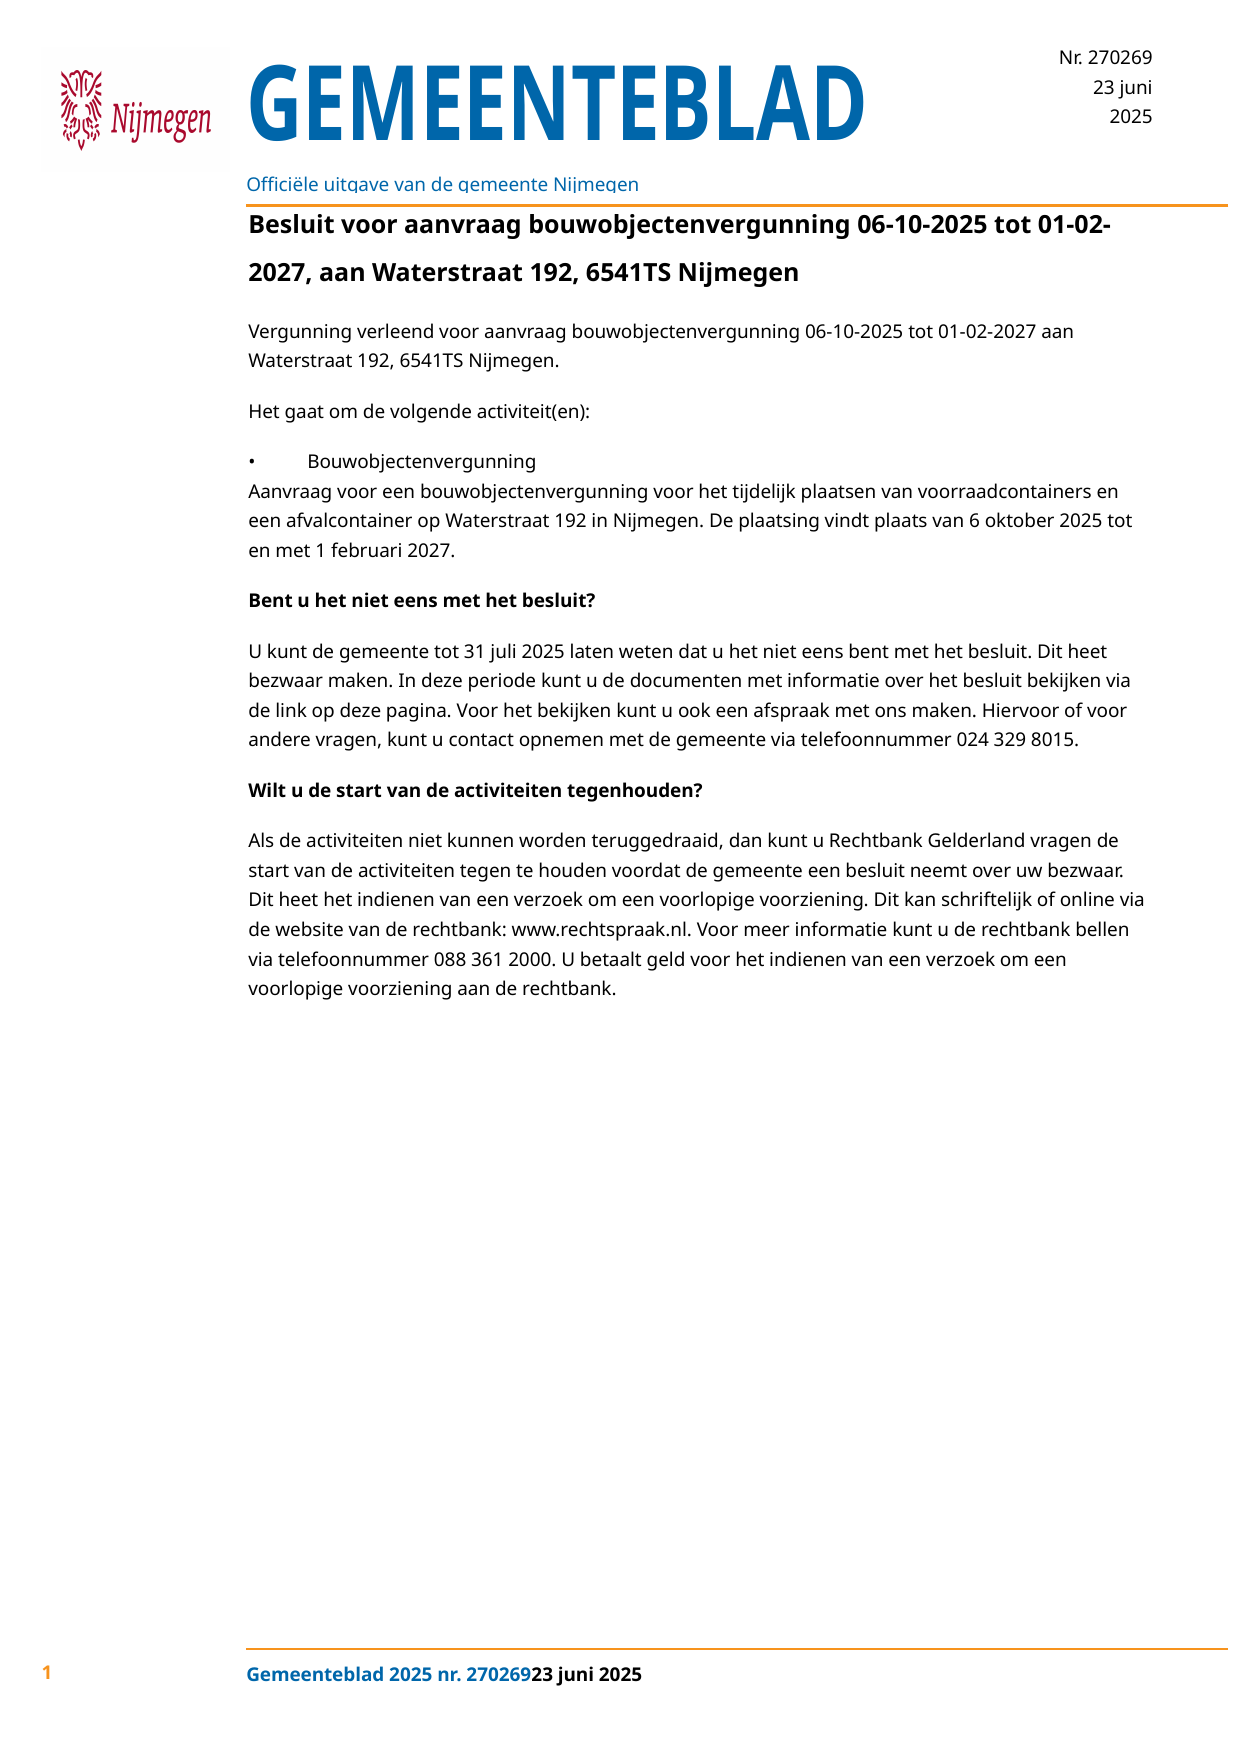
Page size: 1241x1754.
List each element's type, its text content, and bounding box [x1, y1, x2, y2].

text Als de activiteiten niet kunnen worden teruggedraaid, dan kunt u Rechtbank Gelderland vragen de start van de activiteiten tegen te houden voordat de gemeente een besluit neemt over uw bezwaar. Dit heet het indienen van een verzoek om een voorlopige voorziening. Dit kan schriftelijk of online via de website van de rechtbank: www.rechtspraak.nl. Voor meer informatie kunt u de rechtbank bellen via telefoonnummer 088 361 2000. U betaalt geld voor het indienen van een verzoek om een voorlopige voorziening aan de rechtbank. [248, 827, 1152, 1001]
text U kunt de gemeente tot 31 juli 2025 laten weten dat u het niet eens bent met het besluit. Dit heet bezwaar maken. In deze periode kunt u de documenten met informatie over het besluit bekijken via de link op deze pagina. Voor het bekijken kunt u ook een afspraak met ons maken. Hiervoor of voor andere vragen, kunt u contact opnemen met de gemeente via telefoonnummer 024 329 8015. [248, 638, 1152, 752]
list Bouwobjectenvergunning [248, 448, 1152, 474]
text Besluit voor aanvraag bouwobjectenvergunning 06-10-2025 tot 01-02-2027, aan Waterstraat 192, 6541TS Nijmegen [248, 207, 1152, 288]
text Bent u het niet eens met het besluit? [248, 587, 1152, 613]
text Vergunning verleend voor aanvraag bouwobjectenvergunning 06-10-2025 tot 01-02-2027 aan Waterstraat 192, 6541TS Nijmegen. [248, 318, 1152, 373]
text Het gaat om de volgende activiteit(en): [248, 398, 1152, 424]
text Wilt u de start van de activiteiten tegenhouden? [248, 777, 1152, 803]
picture [41, 47, 231, 172]
text Aanvraag voor een bouwobjectenvergunning voor het tijdelijk plaatsen van voorraadcontainers en een afvalcontainer op Waterstraat 192 in Nijmegen. De plaatsing vindt plaats van 6 oktober 2025 tot en met 1 februari 2027. [248, 478, 1152, 563]
